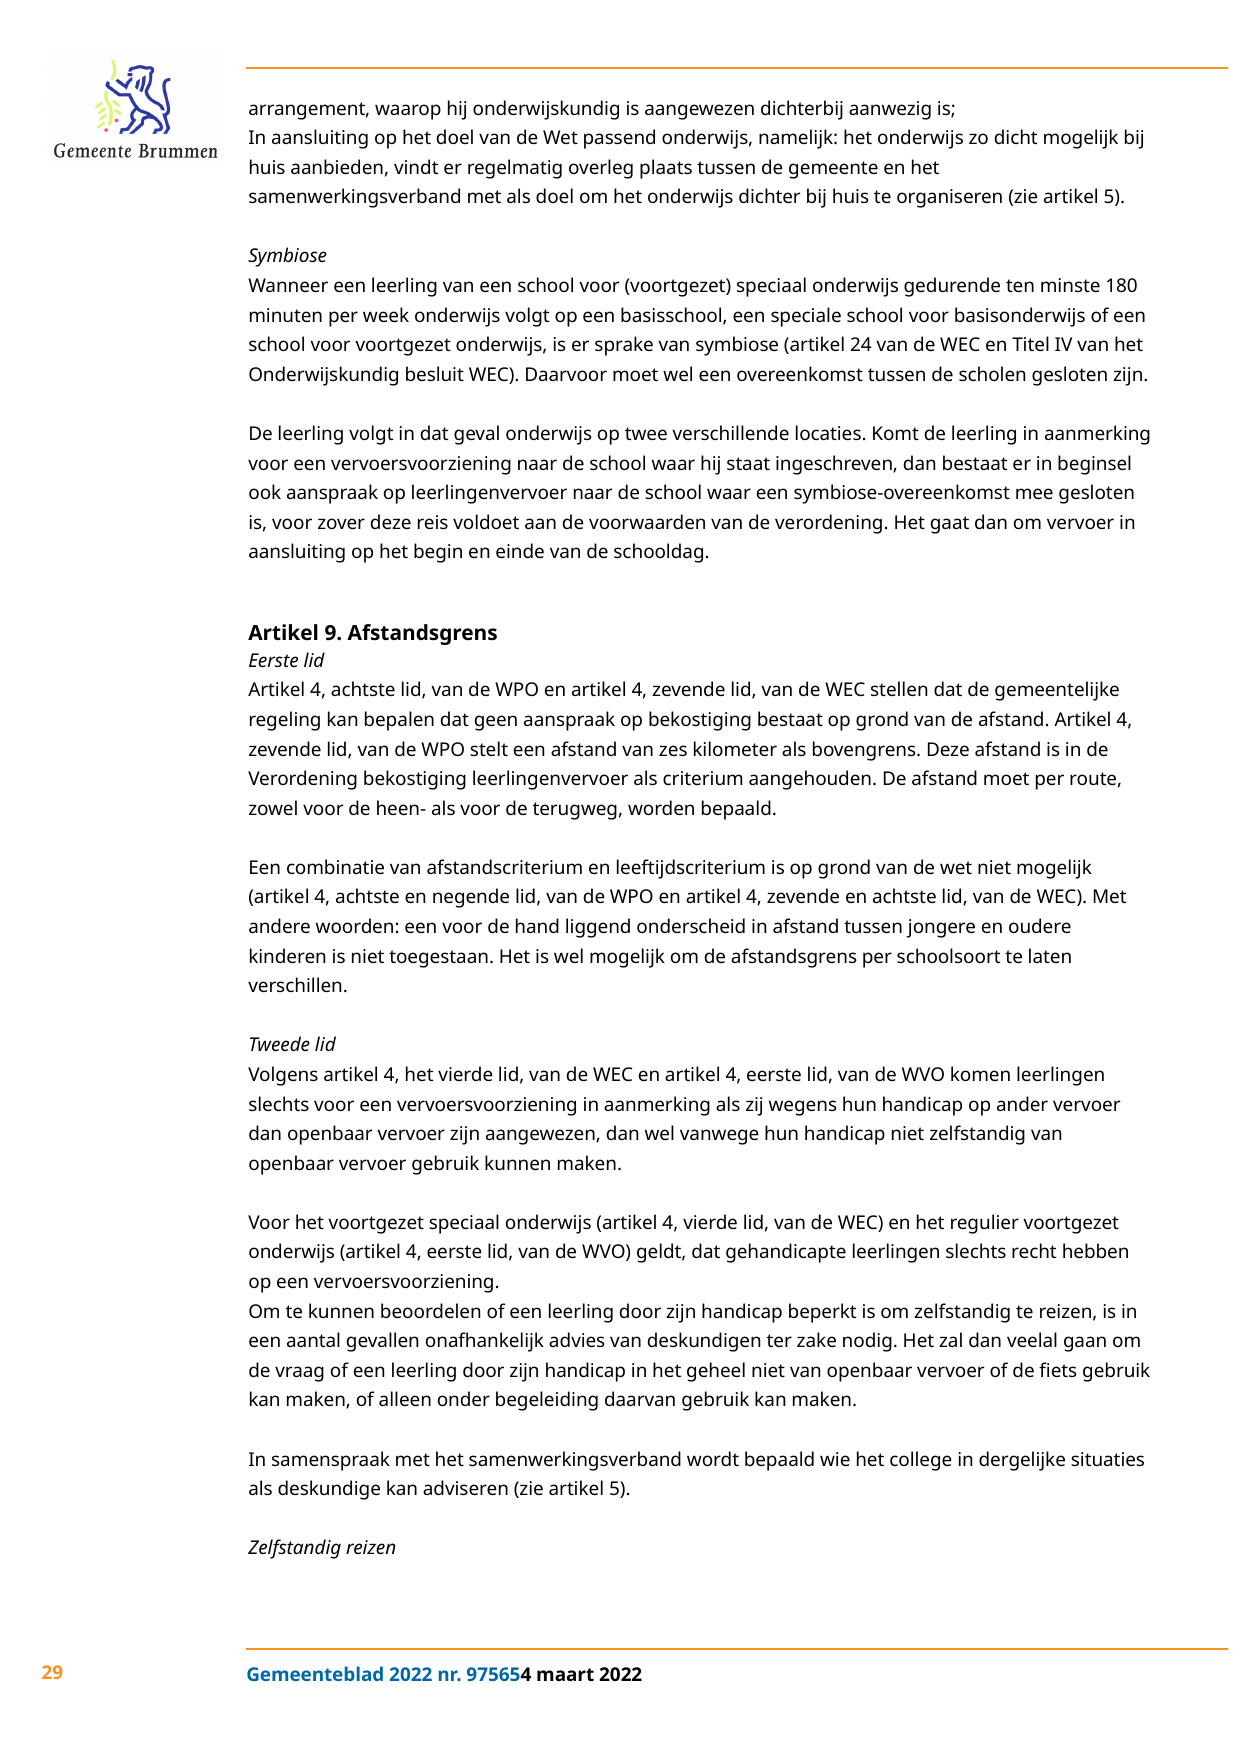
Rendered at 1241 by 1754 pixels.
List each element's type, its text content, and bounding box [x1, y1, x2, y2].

text Voor het voortgezet speciaal onderwijs (artikel 4, vierde lid, van de WEC) en het regulier voortgezet onderwijs (artikel 4, eerste lid, van de WVO) geldt, dat gehandicapte leerlingen slechts recht hebben op een vervoersvoorziening. [248, 1209, 1152, 1294]
text Symbiose [248, 243, 1152, 268]
text Zelfstandig reizen [248, 1534, 1152, 1560]
text Om te kunnen beoordelen of een leerling door zijn handicap beperkt is om zelfstandig te reizen, is in een aantal gevallen onafhankelijk advies van deskundigen ter zake nodig. Het zal dan veelal gaan om de vraag of een leerling door zijn handicap in het geheel niet van openbaar vervoer of de fiets gebruik kan maken, of alleen onder begeleiding daarvan gebruik kan maken. [248, 1298, 1152, 1412]
text Artikel 9. Afstandsgrens [248, 618, 1152, 647]
text Wanneer een leerling van een school voor (voortgezet) speciaal onderwijs gedurende ten minste 180 minuten per week onderwijs volgt op een basisschool, een speciale school voor basisonderwijs of een school voor voortgezet onderwijs, is er sprake van symbiose (artikel 24 van de WEC en Titel IV van het Onderwijskundig besluit WEC). Daarvoor moet wel een overeenkomst tussen de scholen gesloten zijn. [248, 272, 1152, 387]
text Tweede lid [248, 1032, 1152, 1057]
picture [41, 47, 231, 172]
text Volgens artikel 4, het vierde lid, van de WEC en artikel 4, eerste lid, van de WVO komen leerlingen slechts voor een vervoersvoorziening in aanmerking als zij wegens hun handicap op ander vervoer dan openbaar vervoer zijn aangewezen, dan wel vanwege hun handicap niet zelfstandig van openbaar vervoer gebruik kunnen maken. [248, 1061, 1152, 1176]
text Artikel 4, achtste lid, van de WPO en artikel 4, zevende lid, van de WEC stellen dat de gemeentelijke regeling kan bepalen dat geen aanspraak op bekostiging bestaat op grond van de afstand. Artikel 4, zevende lid, van de WPO stelt een afstand van zes kilometer als bovengrens. Deze afstand is in de Verordening bekostiging leerlingenvervoer als criterium aangehouden. De afstand moet per route, zowel voor de heen- als voor de terugweg, worden bepaald. [248, 677, 1152, 821]
text Een combinatie van afstandscriterium en leeftijdscriterium is op grond van de wet niet mogelijk (artikel 4, achtste en negende lid, van de WPO en artikel 4, zevende en achtste lid, van de WEC). Met andere woorden: een voor de hand liggend onderscheid in afstand tussen jongere en oudere kinderen is niet toegestaan. Het is wel mogelijk om de afstandsgrens per schoolsoort te laten verschillen. [248, 854, 1152, 998]
text Eerste lid [248, 647, 1152, 673]
text In aansluiting op het doel van de Wet passend onderwijs, namelijk: het onderwijs zo dicht mogelijk bij huis aanbieden, vindt er regelmatig overleg plaats tussen de gemeente en het samenwerkingsverband met als doel om het onderwijs dichter bij huis te organiseren (zie artikel 5). [248, 124, 1152, 209]
text In samenspraak met het samenwerkingsverband wordt bepaald wie het college in dergelijke situaties als deskundige kan adviseren (zie artikel 5). [248, 1446, 1152, 1501]
text De leerling volgt in dat geval onderwijs op twee verschillende locaties. Komt de leerling in aanmerking voor een vervoersvoorziening naar de school waar hij staat ingeschreven, dan bestaat er in beginsel ook aanspraak op leerlingenvervoer naar de school waar een symbiose-overeenkomst mee gesloten is, voor zover deze reis voldoet aan de voorwaarden van de verordening. Het gaat dan om vervoer in aansluiting op het begin en einde van de schooldag. [248, 420, 1152, 564]
text arrangement, waarop hij onderwijskundig is aangewezen dichterbij aanwezig is; [248, 95, 1152, 121]
